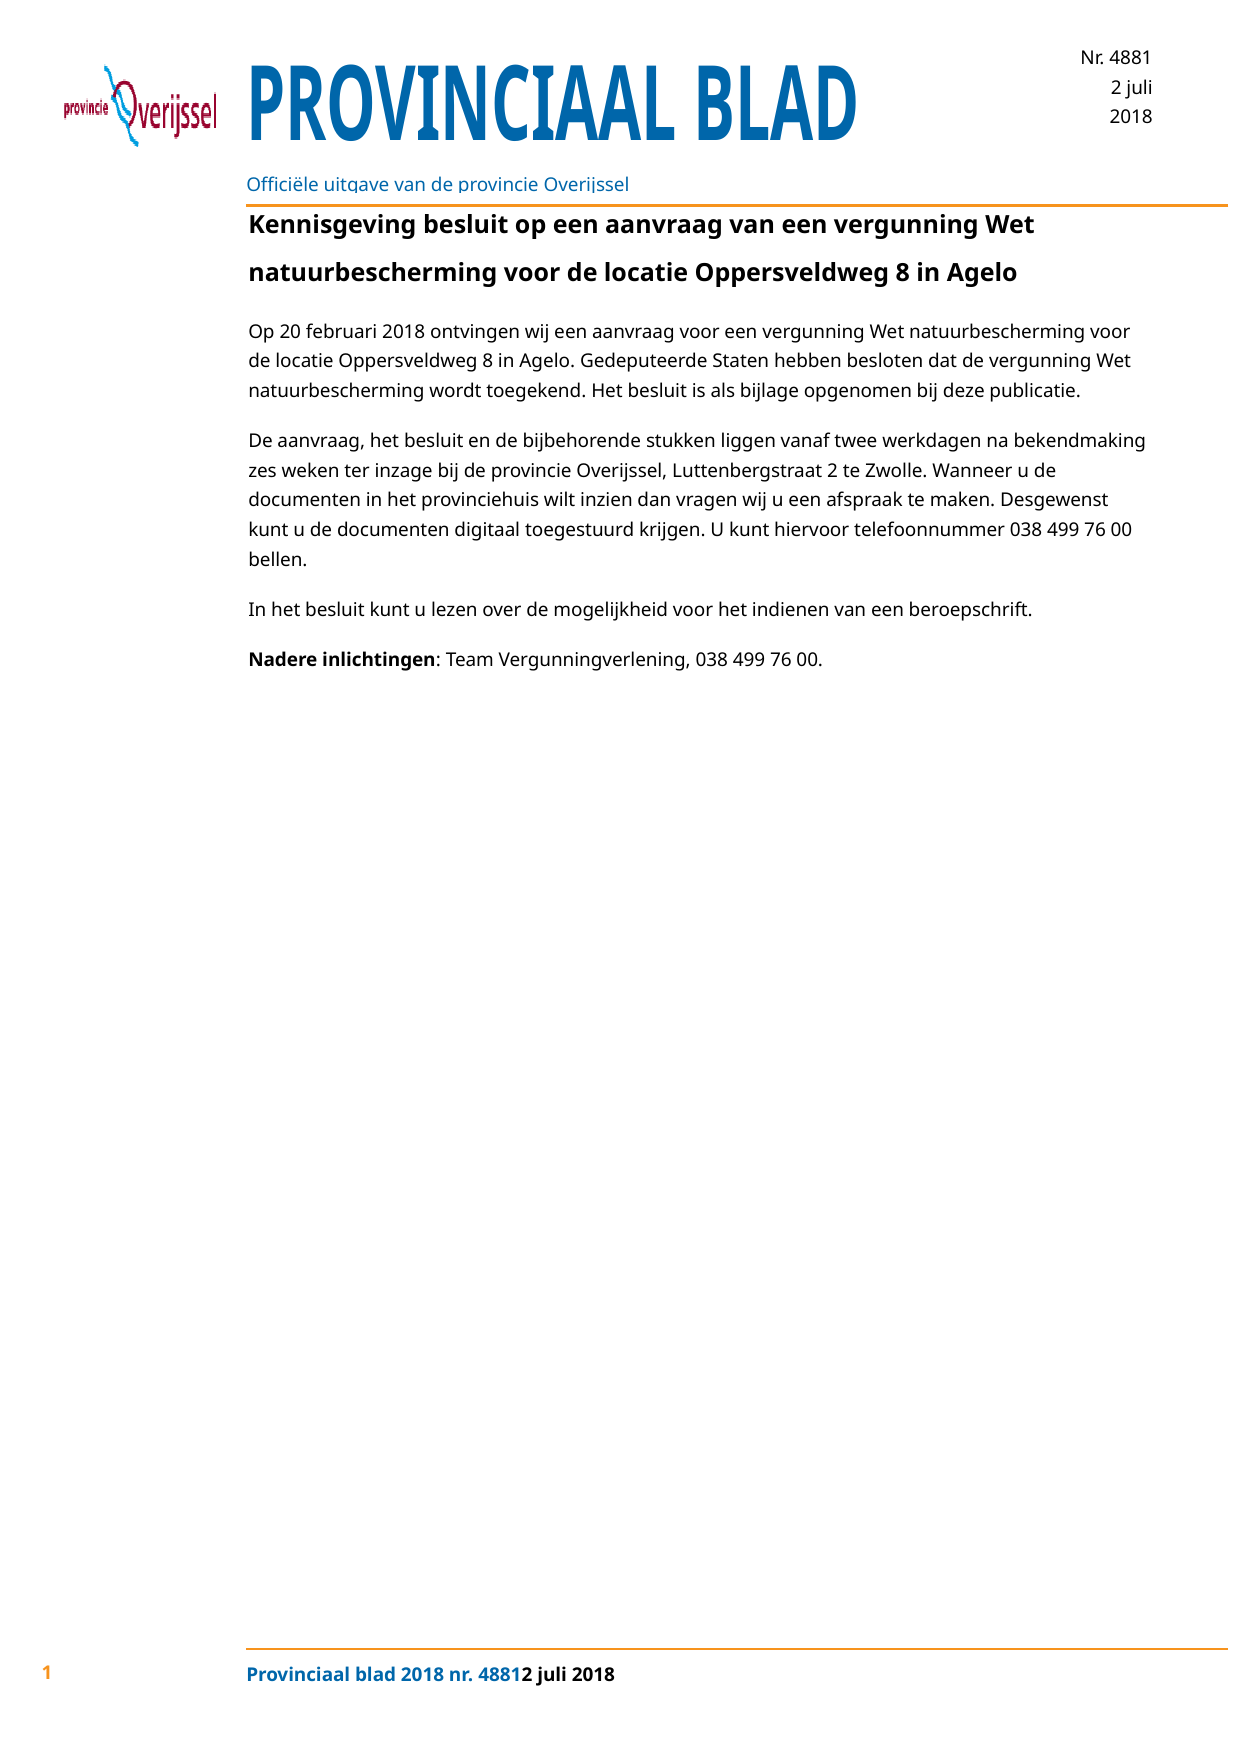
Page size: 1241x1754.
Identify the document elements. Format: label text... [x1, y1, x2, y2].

text Op 20 februari 2018 ontvingen wij een aanvraag voor een vergunning Wet natuurbescherming voor de locatie Oppersveldweg 8 in Agelo. Gedeputeerde Staten hebben besloten dat de vergunning Wet natuurbescherming wordt toegekend. Het besluit is als bijlage opgenomen bij deze publicatie. [248, 318, 1152, 403]
text De aanvraag, het besluit en de bijbehorende stukken liggen vanaf twee werkdagen na bekendmaking zes weken ter inzage bij de provincie Overijssel, Luttenbergstraat 2 te Zwolle. Wanneer u de documenten in het provinciehuis wilt inzien dan vragen wij u een afspraak te maken. Desgewenst kunt u de documenten digitaal toegestuurd krijgen. U kunt hiervoor telefoonnummer 038 499 76 00 bellen. [248, 427, 1152, 572]
text Kennisgeving besluit op een aanvraag van een vergunning Wet natuurbescherming voor de locatie Oppersveldweg 8 in Agelo [248, 207, 1152, 288]
text In het besluit kunt u lezen over de mogelijkheid voor het indienen van een beroepschrift. [248, 596, 1152, 622]
picture [41, 47, 231, 172]
text Nadere inlichtingen: Team Vergunningverlening, 038 499 76 00. [248, 647, 1152, 672]
